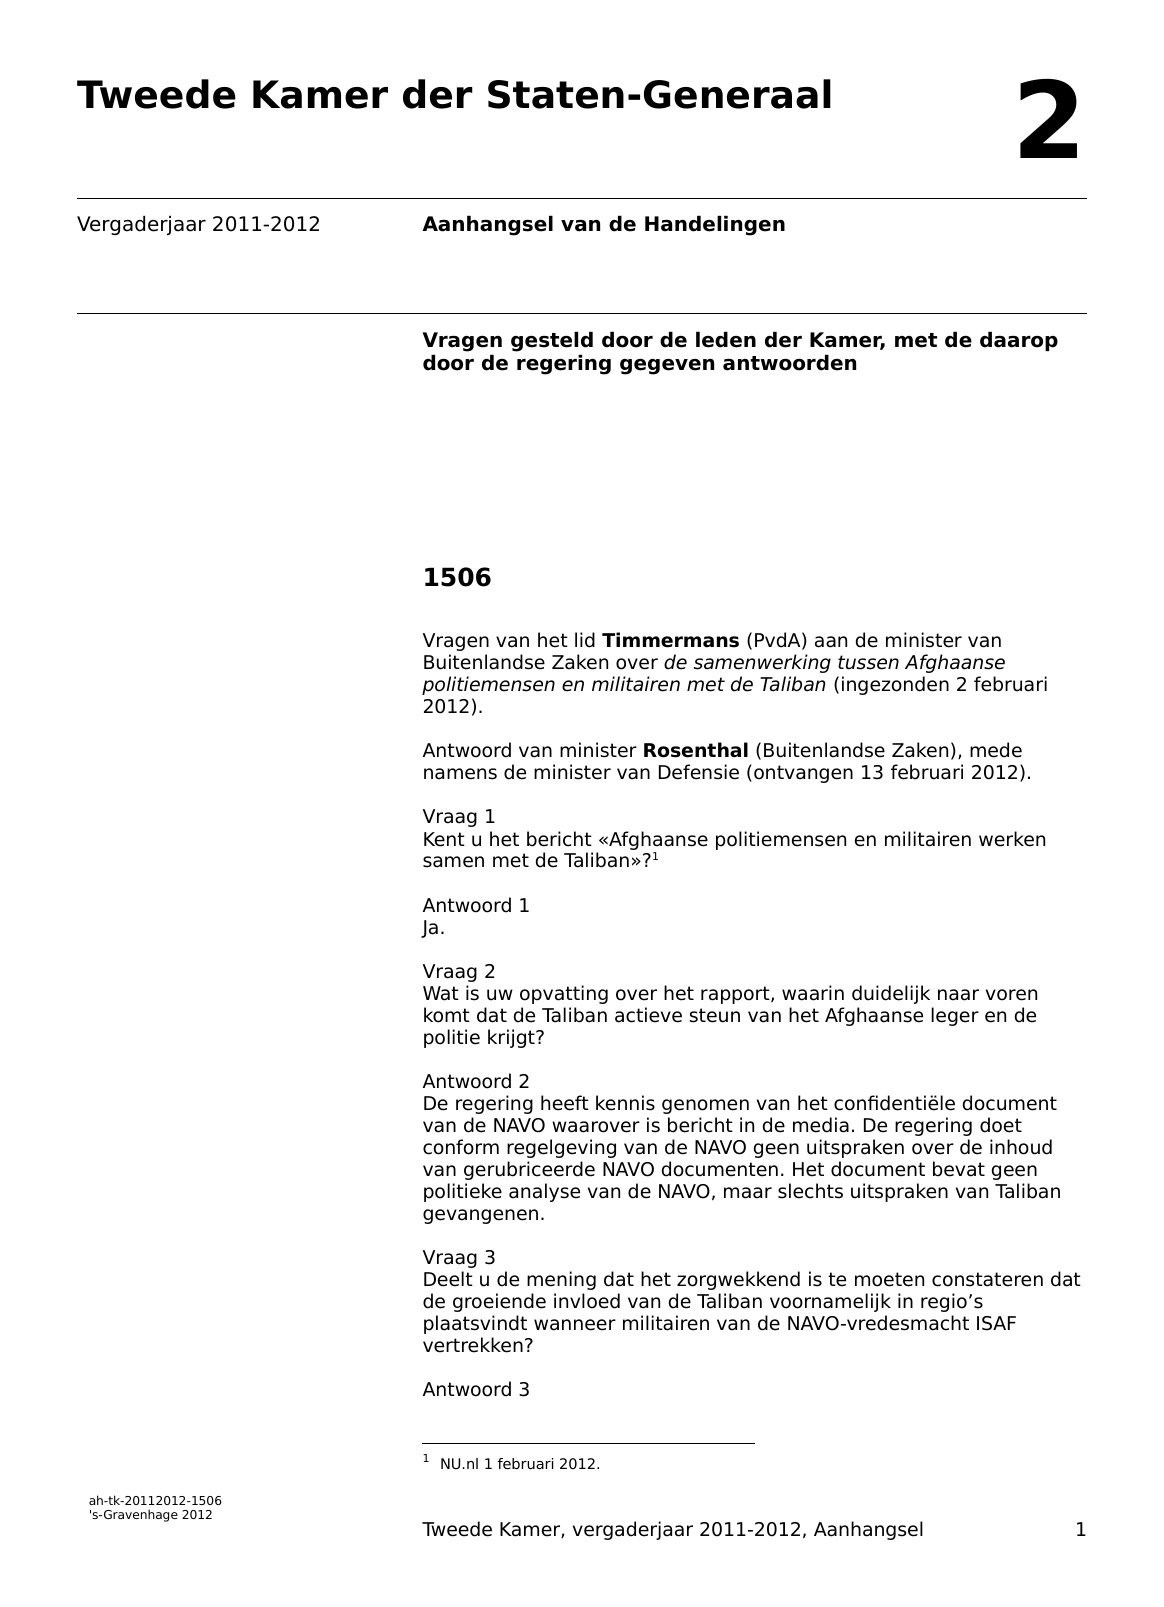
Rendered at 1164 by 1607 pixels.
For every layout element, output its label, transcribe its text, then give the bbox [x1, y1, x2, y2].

text Antwoord van minister Rosenthal (Buitenlandse Zaken), mede namens de minister van Defensie (ontvangen 13 februari 2012). [422, 740, 1087, 784]
text Antwoord 2 [422, 1071, 1087, 1093]
text Vraag 3 [422, 1247, 1087, 1269]
text Vraag 1 [422, 806, 1087, 828]
text ah-tk-20112012-1506 [88, 1494, 323, 1508]
table_header Tweede Kamer der Staten-Generaal [77, 59, 886, 198]
text NU.nl 1 februari 2012. [422, 1452, 1087, 1474]
text Antwoord 1 [422, 894, 1087, 917]
text Antwoord 3 [422, 1379, 1087, 1401]
text Vraag 2 [422, 961, 1087, 983]
text 1506 [422, 563, 1087, 592]
table_cell Vergaderjaar 2011-2012 [77, 199, 422, 313]
table_cell Vragen gesteld door de leden der Kamer, met de daarop door de regering gegeven antwoorden [422, 314, 1087, 375]
table_cell [77, 314, 422, 375]
table_cell Aanhangsel van de Handelingen [422, 199, 1087, 313]
text Wat is uw opvatting over het rapport, waarin duidelijk naar voren komt dat de Taliban actieve steun van het Afghaanse leger en de politie krijgt? [422, 983, 1087, 1049]
text Kent u het bericht «Afghaanse politiemensen en militairen werken samen met de Taliban»? [422, 828, 1087, 872]
text 's-Gravenhage 2012 [88, 1508, 323, 1522]
table_header 2 [886, 59, 1087, 198]
text De regering heeft kennis genomen van het confidentiële document van de NAVO waarover is bericht in de media. De regering doet conform regelgeving van de NAVO geen uitspraken over de inhoud van gerubriceerde NAVO documenten. Het document bevat geen politieke analyse van de NAVO, maar slechts uitspraken van Taliban gevangenen. [422, 1093, 1087, 1225]
text Vragen van het lid Timmermans (PvdA) aan de minister van Buitenlandse Zaken over de samenwerking tussen Afghaanse politiemensen en militairen met de Taliban (ingezonden 2 februari 2012). [422, 630, 1087, 718]
text Deelt u de mening dat het zorgwekkend is te moeten constateren dat de groeiende invloed van de Taliban voornamelijk in regio’s plaatsvindt wanneer militairen van de NAVO-vredesmacht ISAF vertrekken? [422, 1269, 1087, 1357]
text Ja. [422, 917, 1087, 938]
